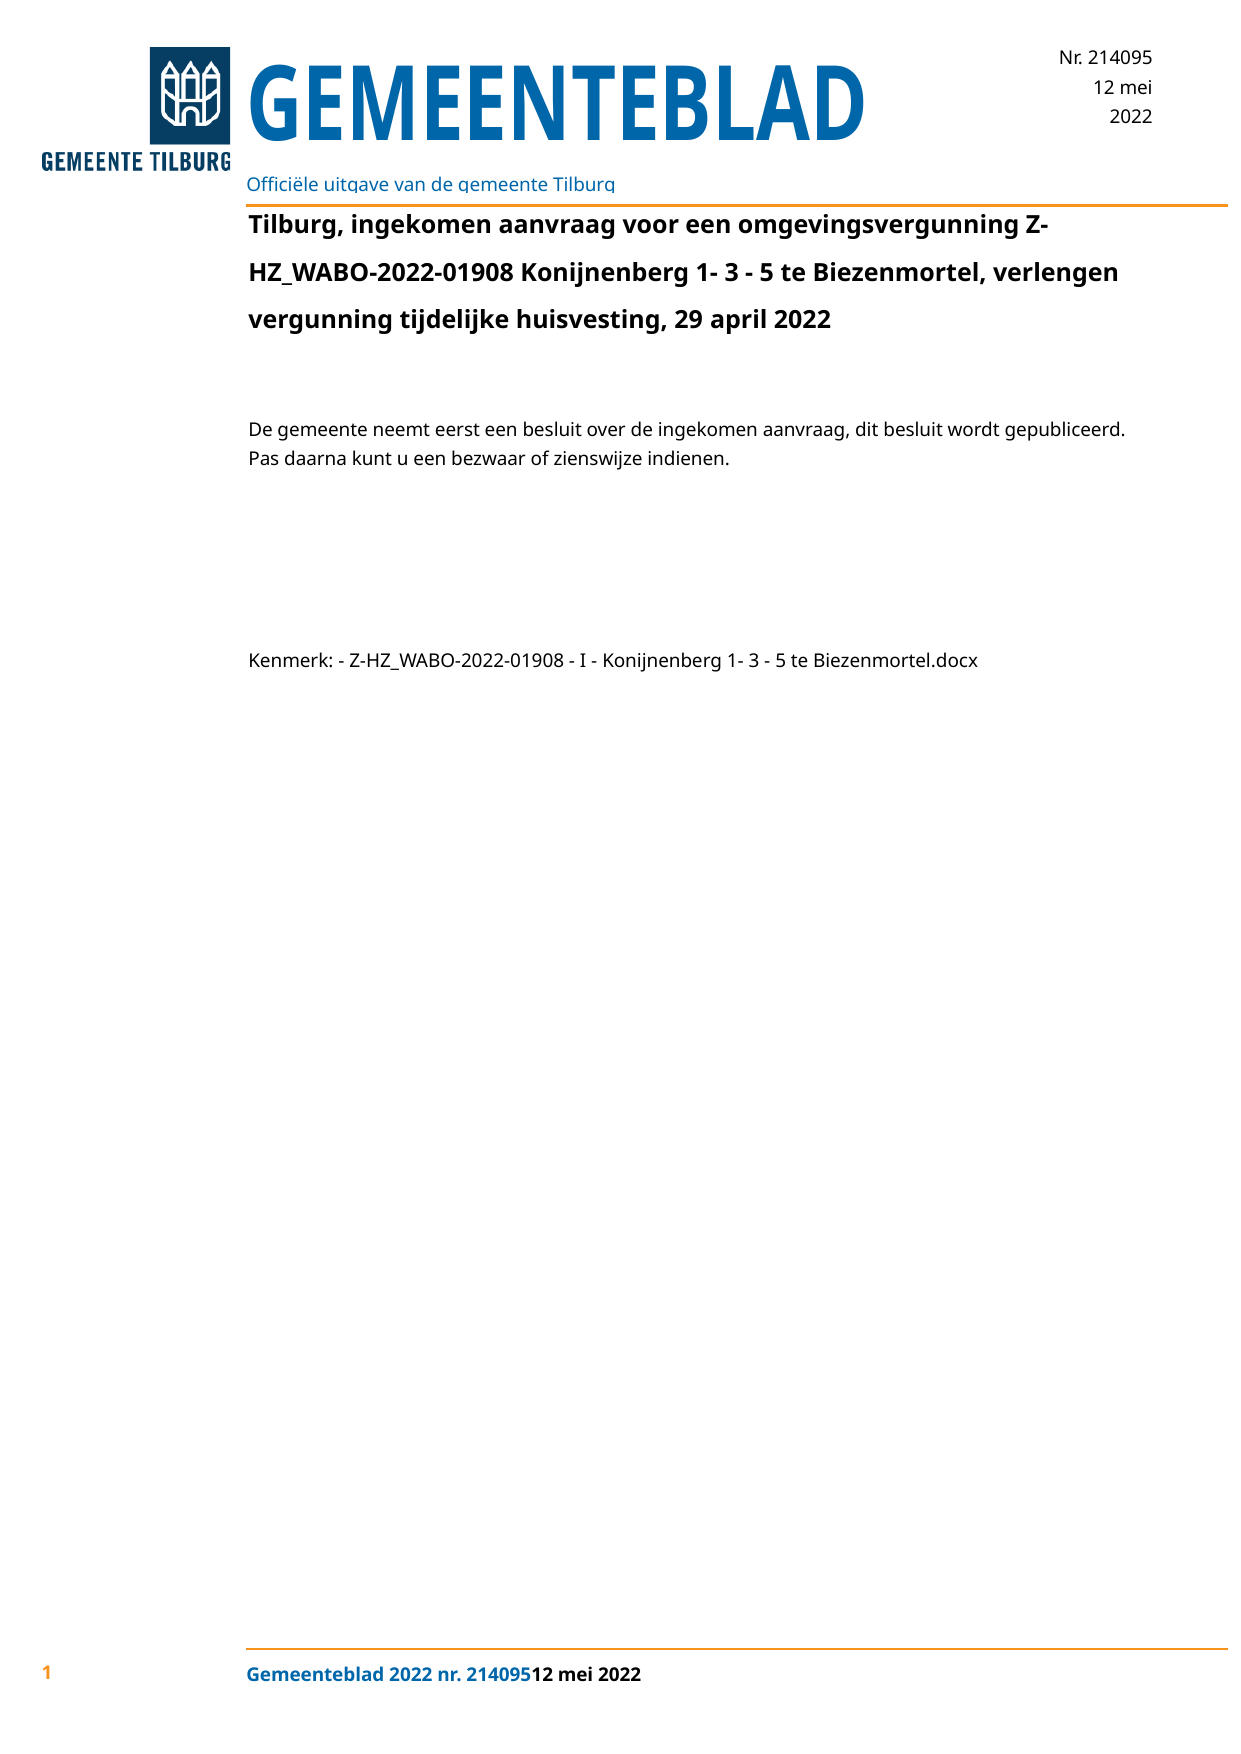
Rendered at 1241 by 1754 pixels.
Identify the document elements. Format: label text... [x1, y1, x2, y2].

picture [41, 47, 231, 172]
text Tilburg, ingekomen aanvraag voor een omgevingsvergunning Z-HZ_WABO-2022-01908 Konijnenberg 1- 3 - 5 te Biezenmortel, verlengen vergunning tijdelijke huisvesting, 29 april 2022 [248, 207, 1152, 336]
text Kenmerk: - Z-HZ_WABO-2022-01908 - I - Konijnenberg 1- 3 - 5 te Biezenmortel.docx [248, 647, 1152, 673]
text De gemeente neemt eerst een besluit over de ingekomen aanvraag, dit besluit wordt gepubliceerd. Pas daarna kunt u een bezwaar of zienswijze indienen. [248, 416, 1152, 471]
